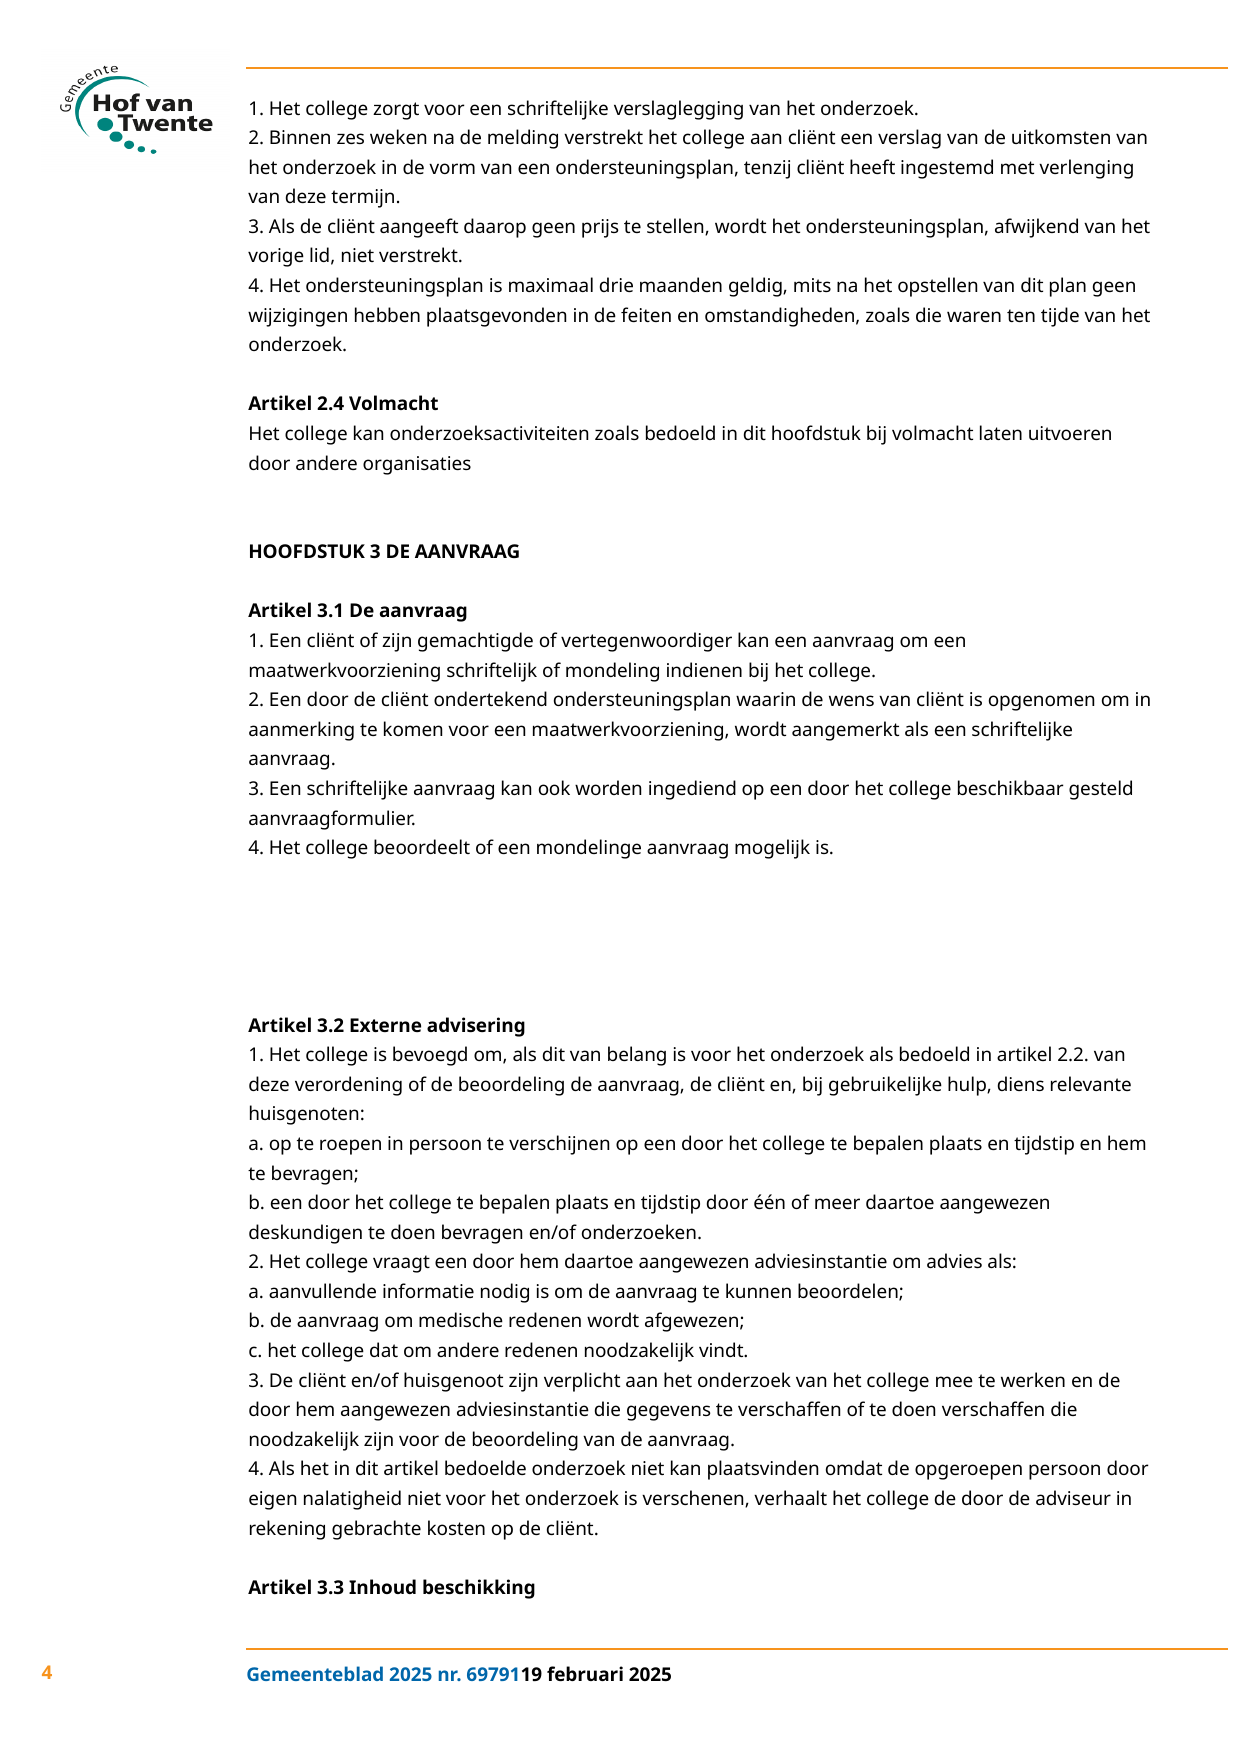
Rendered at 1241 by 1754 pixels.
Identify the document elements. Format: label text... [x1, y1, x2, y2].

text 1. Een cliënt of zijn gemachtigde of vertegenwoordiger kan een aanvraag om een maatwerkvoorziening schriftelijk of mondeling indienen bij het college. [248, 627, 1152, 683]
text 2. Een door de cliënt ondertekend ondersteuningsplan waarin de wens van cliënt is opgenomen om in aanmerking te komen voor een maatwerkvoorziening, wordt aangemerkt als een schriftelijke aanvraag. [248, 686, 1152, 771]
text 4. Als het in dit artikel bedoelde onderzoek niet kan plaatsvinden omdat de opgeroepen persoon door eigen nalatigheid niet voor het onderzoek is verschenen, verhaalt het college de door de adviseur in rekening gebrachte kosten op de cliënt. [248, 1456, 1152, 1541]
text c. het college dat om andere redenen noodzakelijk vindt. [248, 1337, 1152, 1363]
text HOOFDSTUK 3 DE AANVRAAG [248, 538, 1152, 564]
text b. een door het college te bepalen plaats en tijdstip door één of meer daartoe aangewezen deskundigen te doen bevragen en/of onderzoeken. [248, 1189, 1152, 1245]
text 3. Als de cliënt aangeeft daarop geen prijs te stellen, wordt het ondersteuningsplan, afwijkend van het vorige lid, niet verstrekt. [248, 213, 1152, 268]
text Artikel 3.3 Inhoud beschikking [248, 1574, 1152, 1600]
text 4. Het college beoordeelt of een mondelinge aanvraag mogelijk is. [248, 834, 1152, 860]
text 4. Het ondersteuningsplan is maximaal drie maanden geldig, mits na het opstellen van dit plan geen wijzigingen hebben plaatsgevonden in de feiten en omstandigheden, zoals die waren ten tijde van het onderzoek. [248, 272, 1152, 357]
text 2. Binnen zes weken na de melding verstrekt het college aan cliënt een verslag van de uitkomsten van het onderzoek in de vorm van een ondersteuningsplan, tenzij cliënt heeft ingestemd met verlenging van deze termijn. [248, 124, 1152, 209]
text Artikel 2.4 Volmacht [248, 391, 1152, 416]
text b. de aanvraag om medische redenen wordt afgewezen; [248, 1308, 1152, 1333]
picture [41, 47, 231, 172]
text 3. De cliënt en/of huisgenoot zijn verplicht aan het onderzoek van het college mee te werken en de door hem aangewezen adviesinstantie die gegevens te verschaffen of te doen verschaffen die noodzakelijk zijn voor de beoordeling van de aanvraag. [248, 1367, 1152, 1452]
text 2. Het college vraagt een door hem daartoe aangewezen adviesinstantie om advies als: [248, 1248, 1152, 1274]
text Artikel 3.1 De aanvraag [248, 598, 1152, 623]
text a. op te roepen in persoon te verschijnen op een door het college te bepalen plaats en tijdstip en hem te bevragen; [248, 1130, 1152, 1186]
text Het college kan onderzoeksactiviteiten zoals bedoeld in dit hoofdstuk bij volmacht laten uitvoeren door andere organisaties [248, 420, 1152, 476]
text 1. Het college is bevoegd om, als dit van belang is voor het onderzoek als bedoeld in artikel 2.2. van deze verordening of de beoordeling de aanvraag, de cliënt en, bij gebruikelijke hulp, diens relevante huisgenoten: [248, 1041, 1152, 1126]
text 1. Het college zorgt voor een schriftelijke verslaglegging van het onderzoek. [248, 95, 1152, 121]
text a. aanvullende informatie nodig is om de aanvraag te kunnen beoordelen; [248, 1278, 1152, 1304]
text 3. Een schriftelijke aanvraag kan ook worden ingediend op een door het college beschikbaar gesteld aanvraagformulier. [248, 775, 1152, 831]
text Artikel 3.2 Externe advisering [248, 1012, 1152, 1038]
